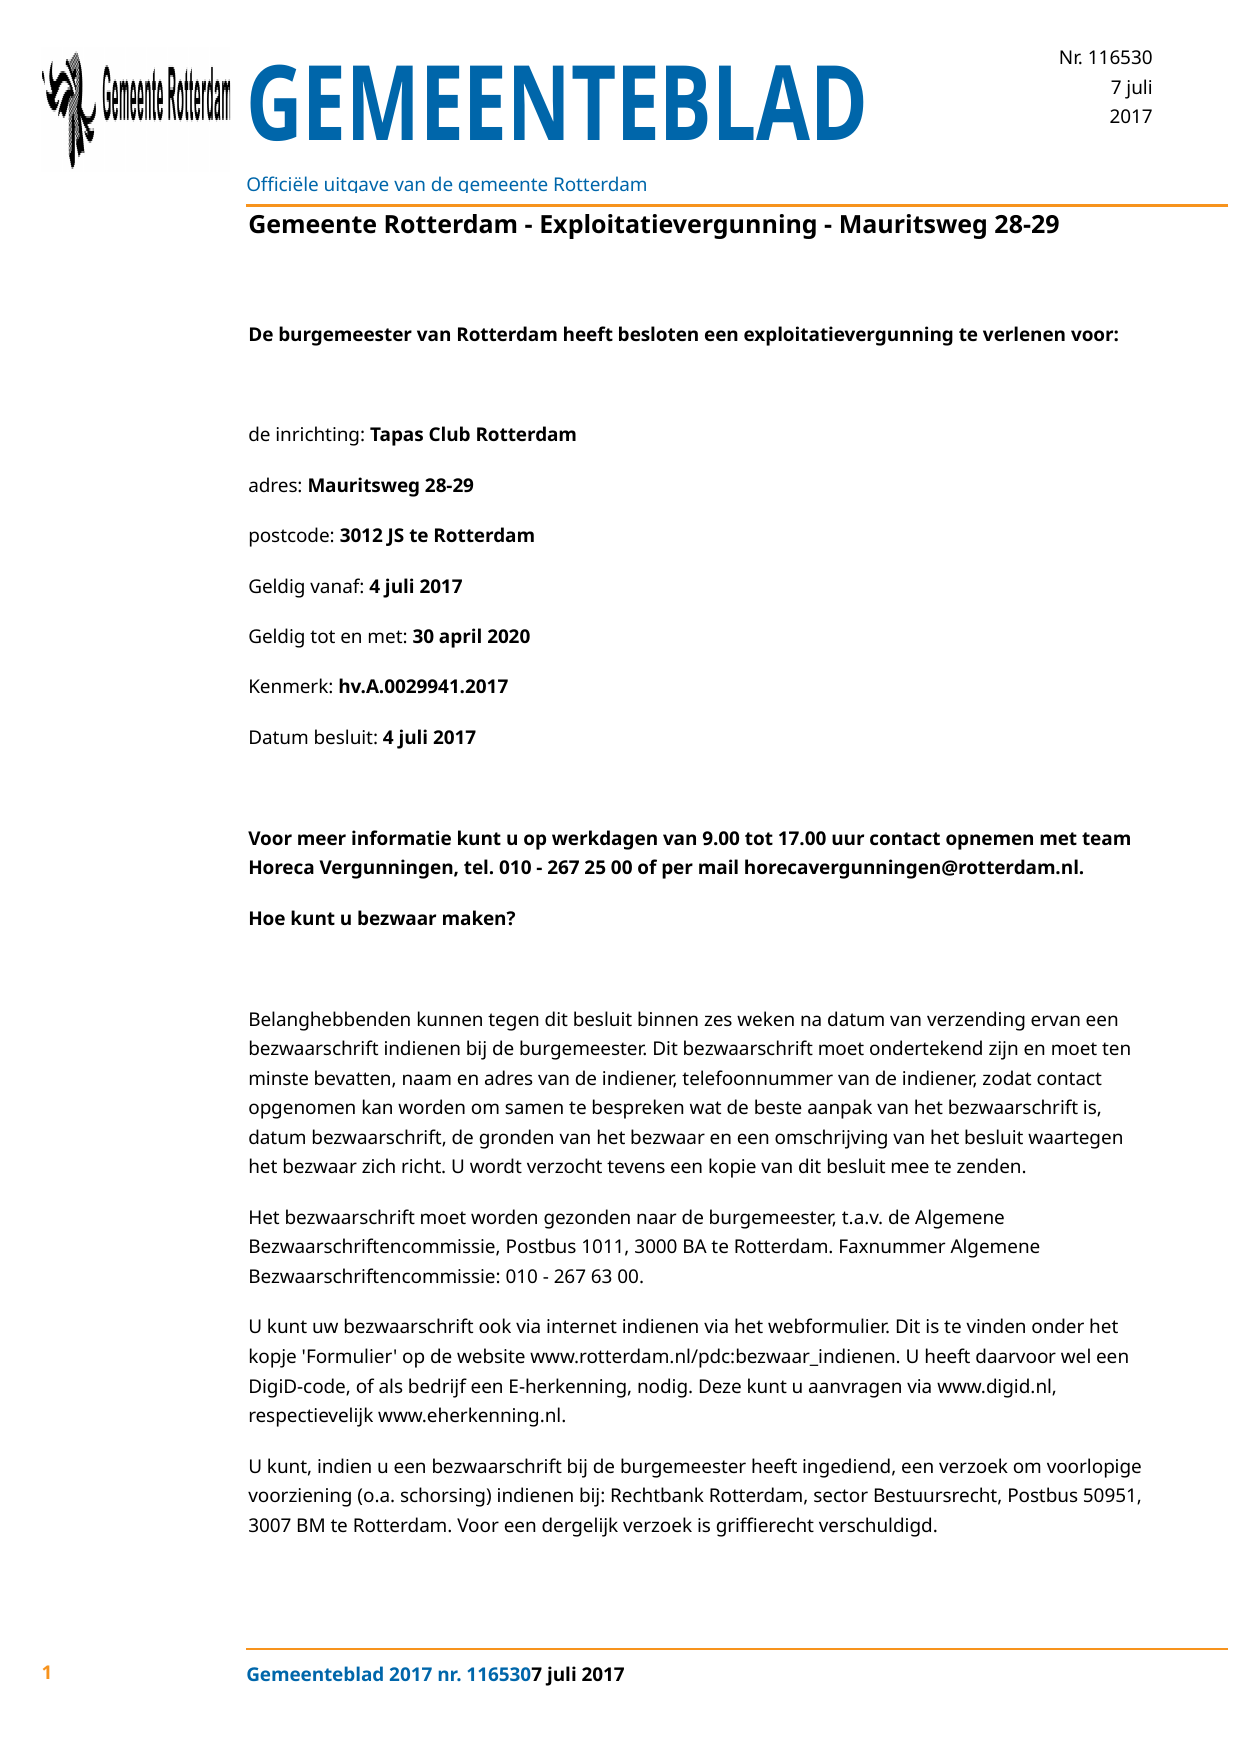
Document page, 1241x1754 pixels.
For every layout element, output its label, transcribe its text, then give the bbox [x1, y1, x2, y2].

text Geldig vanaf: 4 juli 2017 [248, 573, 1152, 598]
text Hoe kunt u bezwaar maken? [248, 905, 1152, 931]
text Kenmerk: hv.A.0029941.2017 [248, 674, 1152, 699]
picture [41, 47, 231, 172]
text U kunt, indien u een bezwaarschrift bij de burgemeester heeft ingediend, een verzoek om voorlopige voorziening (o.a. schorsing) indienen bij: Rechtbank Rotterdam, sector Bestuursrecht, Postbus 50951, 3007 BM te Rotterdam. Voor een dergelijk verzoek is griffierecht verschuldigd. [248, 1453, 1152, 1538]
text Het bezwaarschrift moet worden gezonden naar de burgemeester, t.a.v. de Algemene Bezwaarschriftencommissie, Postbus 1011, 3000 BA te Rotterdam. Faxnummer Algemene Bezwaarschriftencommissie: 010 - 267 63 00. [248, 1204, 1152, 1289]
text Gemeente Rotterdam - Exploitatievergunning - Mauritsweg 28-29 [248, 207, 1152, 241]
text Geldig tot en met: 30 april 2020 [248, 623, 1152, 649]
text adres: Mauritsweg 28-29 [248, 472, 1152, 498]
text De burgemeester van Rotterdam heeft besloten een exploitatievergunning te verlenen voor: [248, 321, 1152, 346]
text postcode: 3012 JS te Rotterdam [248, 522, 1152, 548]
text Belanghebbenden kunnen tegen dit besluit binnen zes weken na datum van verzending ervan een bezwaarschrift indienen bij de burgemeester. Dit bezwaarschrift moet ondertekend zijn en moet ten minste bevatten, naam en adres van de indiener, telefoonnummer van de indiener, zodat contact opgenomen kan worden om samen te bespreken wat de beste aanpak van het bezwaarschrift is, datum bezwaarschrift, de gronden van het bezwaar en een omschrijving van het besluit waartegen het bezwaar zich richt. U wordt verzocht tevens een kopie van dit besluit mee te zenden. [248, 1006, 1152, 1179]
text Datum besluit: 4 juli 2017 [248, 724, 1152, 750]
text de inrichting: Tapas Club Rotterdam [248, 422, 1152, 447]
text U kunt uw bezwaarschrift ook via internet indienen via het webformulier. Dit is te vinden onder het kopje 'Formulier' op de website www.rotterdam.nl/pdc:bezwaar_indienen. U heeft daarvoor wel een DigiD-code, of als bedrijf een E-herkenning, nodig. Deze kunt u aanvragen via www.digid.nl, respectievelijk www.eherkenning.nl. [248, 1314, 1152, 1428]
text Voor meer informatie kunt u op werkdagen van 9.00 tot 17.00 uur contact opnemen met team Horeca Vergunningen, tel. 010 - 267 25 00 of per mail horecavergunningen@rotterdam.nl. [248, 825, 1152, 880]
